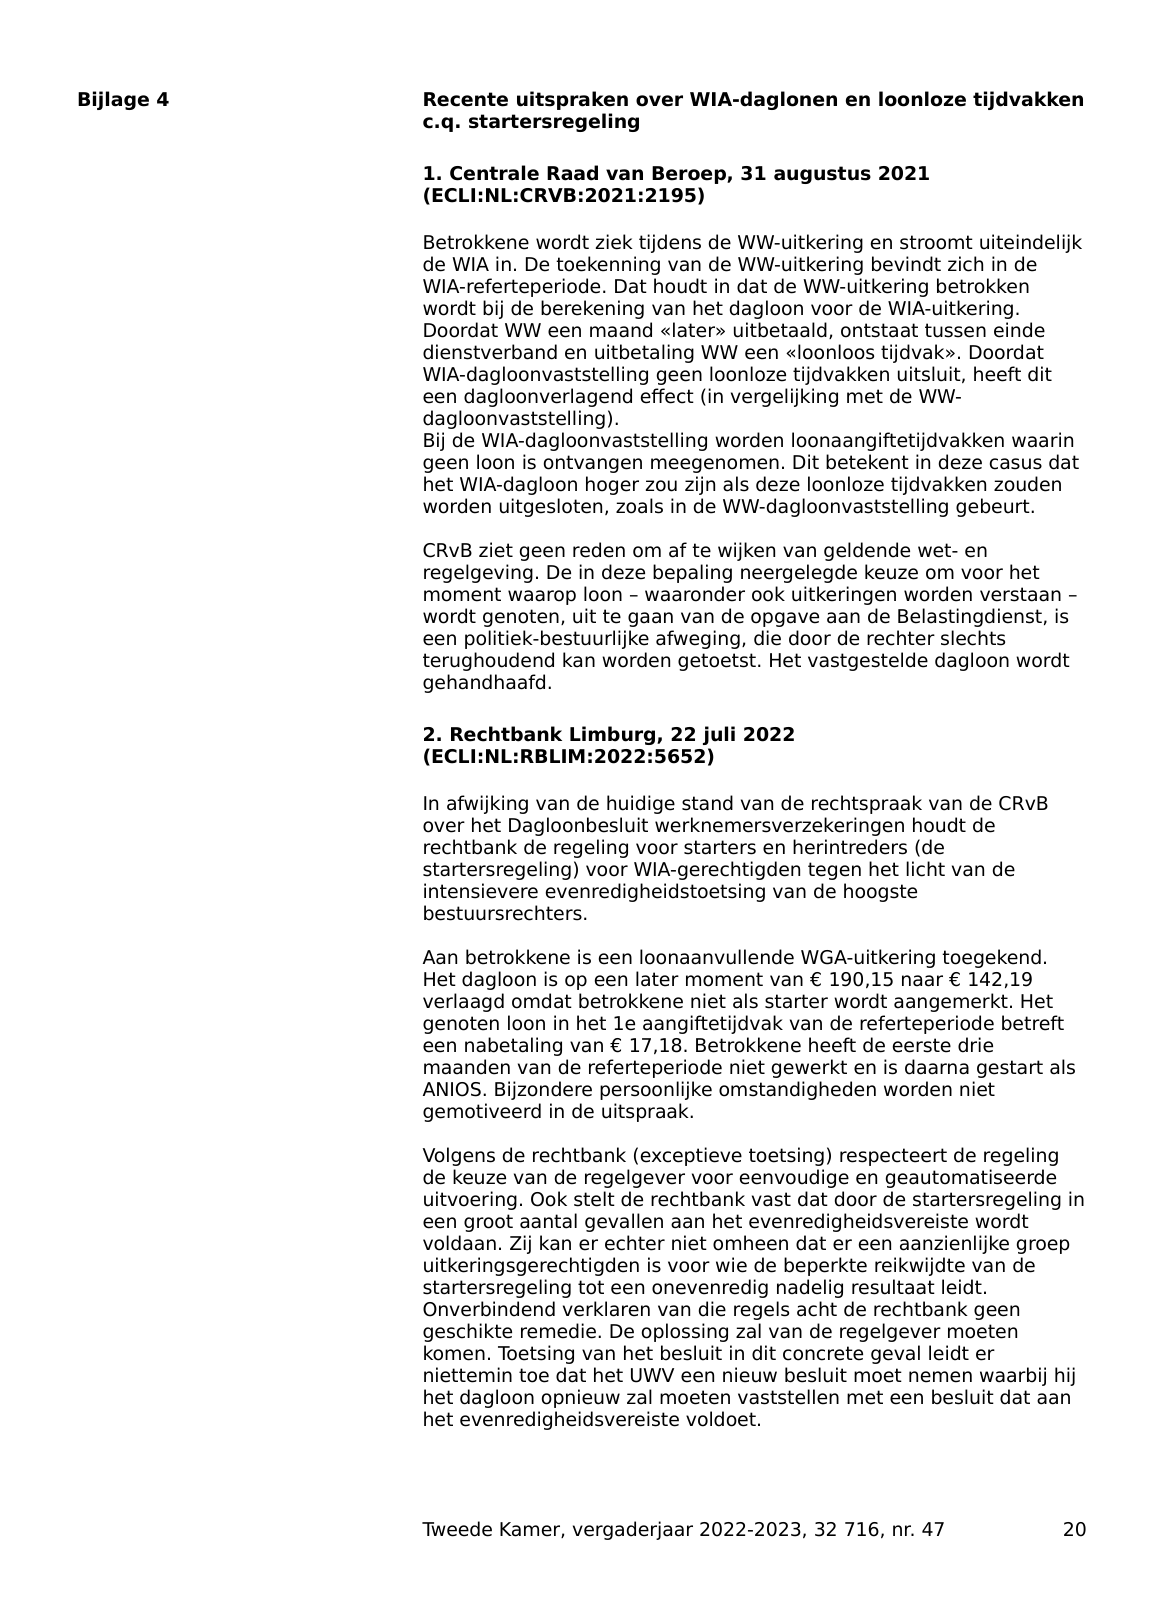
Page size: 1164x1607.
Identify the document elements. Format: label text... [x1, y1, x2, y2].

subtitle 1. Centrale Raad van Beroep, 31 augustus 2021 (ECLI:NL:CRVB:2021:2195) [422, 163, 1087, 207]
text CRvB ziet geen reden om af te wijken van geldende wet- en regelgeving. De in deze bepaling neergelegde keuze om voor het moment waarop loon – waaronder ook uitkeringen worden verstaan – wordt genoten, uit te gaan van de opgave aan de Belastingdienst, is een politiek-bestuurlijke afweging, die door de rechter slechts terughoudend kan worden getoetst. Het vastgestelde dagloon wordt gehandhaafd. [422, 540, 1087, 694]
subtitle 2. Rechtbank Limburg, 22 juli 2022 (ECLI:NL:RBLIM:2022:5652) [422, 724, 1087, 768]
text Bij de WIA-dagloonvaststelling worden loonaangiftetijdvakken waarin geen loon is ontvangen meegenomen. Dit betekent in deze casus dat het WIA-dagloon hoger zou zijn als deze loonloze tijdvakken zouden worden uitgesloten, zoals in de WW-dagloonvaststelling gebeurt. [422, 430, 1087, 518]
text Volgens de rechtbank (exceptieve toetsing) respecteert de regeling de keuze van de regelgever voor eenvoudige en geautomatiseerde uitvoering. Ook stelt de rechtbank vast dat door de startersregeling in een groot aantal gevallen aan het evenredigheidsvereiste wordt voldaan. Zij kan er echter niet omheen dat er een aanzienlijke groep uitkeringsgerechtigden is voor wie de beperkte reikwijdte van de startersregeling tot een onevenredig nadelig resultaat leidt. Onverbindend verklaren van die regels acht de rechtbank geen geschikte remedie. De oplossing zal van de regelgever moeten komen. Toetsing van het besluit in dit concrete geval leidt er niettemin toe dat het UWV een nieuw besluit moet nemen waarbij hij het dagloon opnieuw zal moeten vaststellen met een besluit dat aan het evenredigheidsvereiste voldoet. [422, 1145, 1087, 1431]
text Aan betrokkene is een loonaanvullende WGA-uitkering toegekend. Het dagloon is op een later moment van € 190,15 naar € 142,19 verlaagd omdat betrokkene niet als starter wordt aangemerkt. Het genoten loon in het 1e aangiftetijdvak van de referteperiode betreft een nabetaling van € 17,18. Betrokkene heeft de eerste drie maanden van de referteperiode niet gewerkt en is daarna gestart als ANIOS. Bijzondere persoonlijke omstandigheden worden niet gemotiveerd in de uitspraak. [422, 947, 1087, 1123]
subtitle Bijlage 4 Recente uitspraken over WIA-daglonen en loonloze tijdvakken c.q. startersregeling [77, 89, 1087, 133]
text In afwijking van de huidige stand van de rechtspraak van de CRvB over het Dagloonbesluit werknemersverzekeringen houdt de rechtbank de regeling voor starters en herintreders (de startersregeling) voor WIA-gerechtigden tegen het licht van de intensievere evenredigheidstoetsing van de hoogste bestuursrechters. [422, 793, 1087, 924]
text Betrokkene wordt ziek tijdens de WW-uitkering en stroomt uiteindelijk de WIA in. De toekenning van de WW-uitkering bevindt zich in de WIA-referteperiode. Dat houdt in dat de WW-uitkering betrokken wordt bij de berekening van het dagloon voor de WIA-uitkering. Doordat WW een maand «later» uitbetaald, ontstaat tussen einde dienstverband en uitbetaling WW een «loonloos tijdvak». Doordat WIA-dagloonvaststelling geen loonloze tijdvakken uitsluit, heeft dit een dagloonverlagend effect (in vergelijking met de WW-dagloonvaststelling). [422, 232, 1087, 430]
